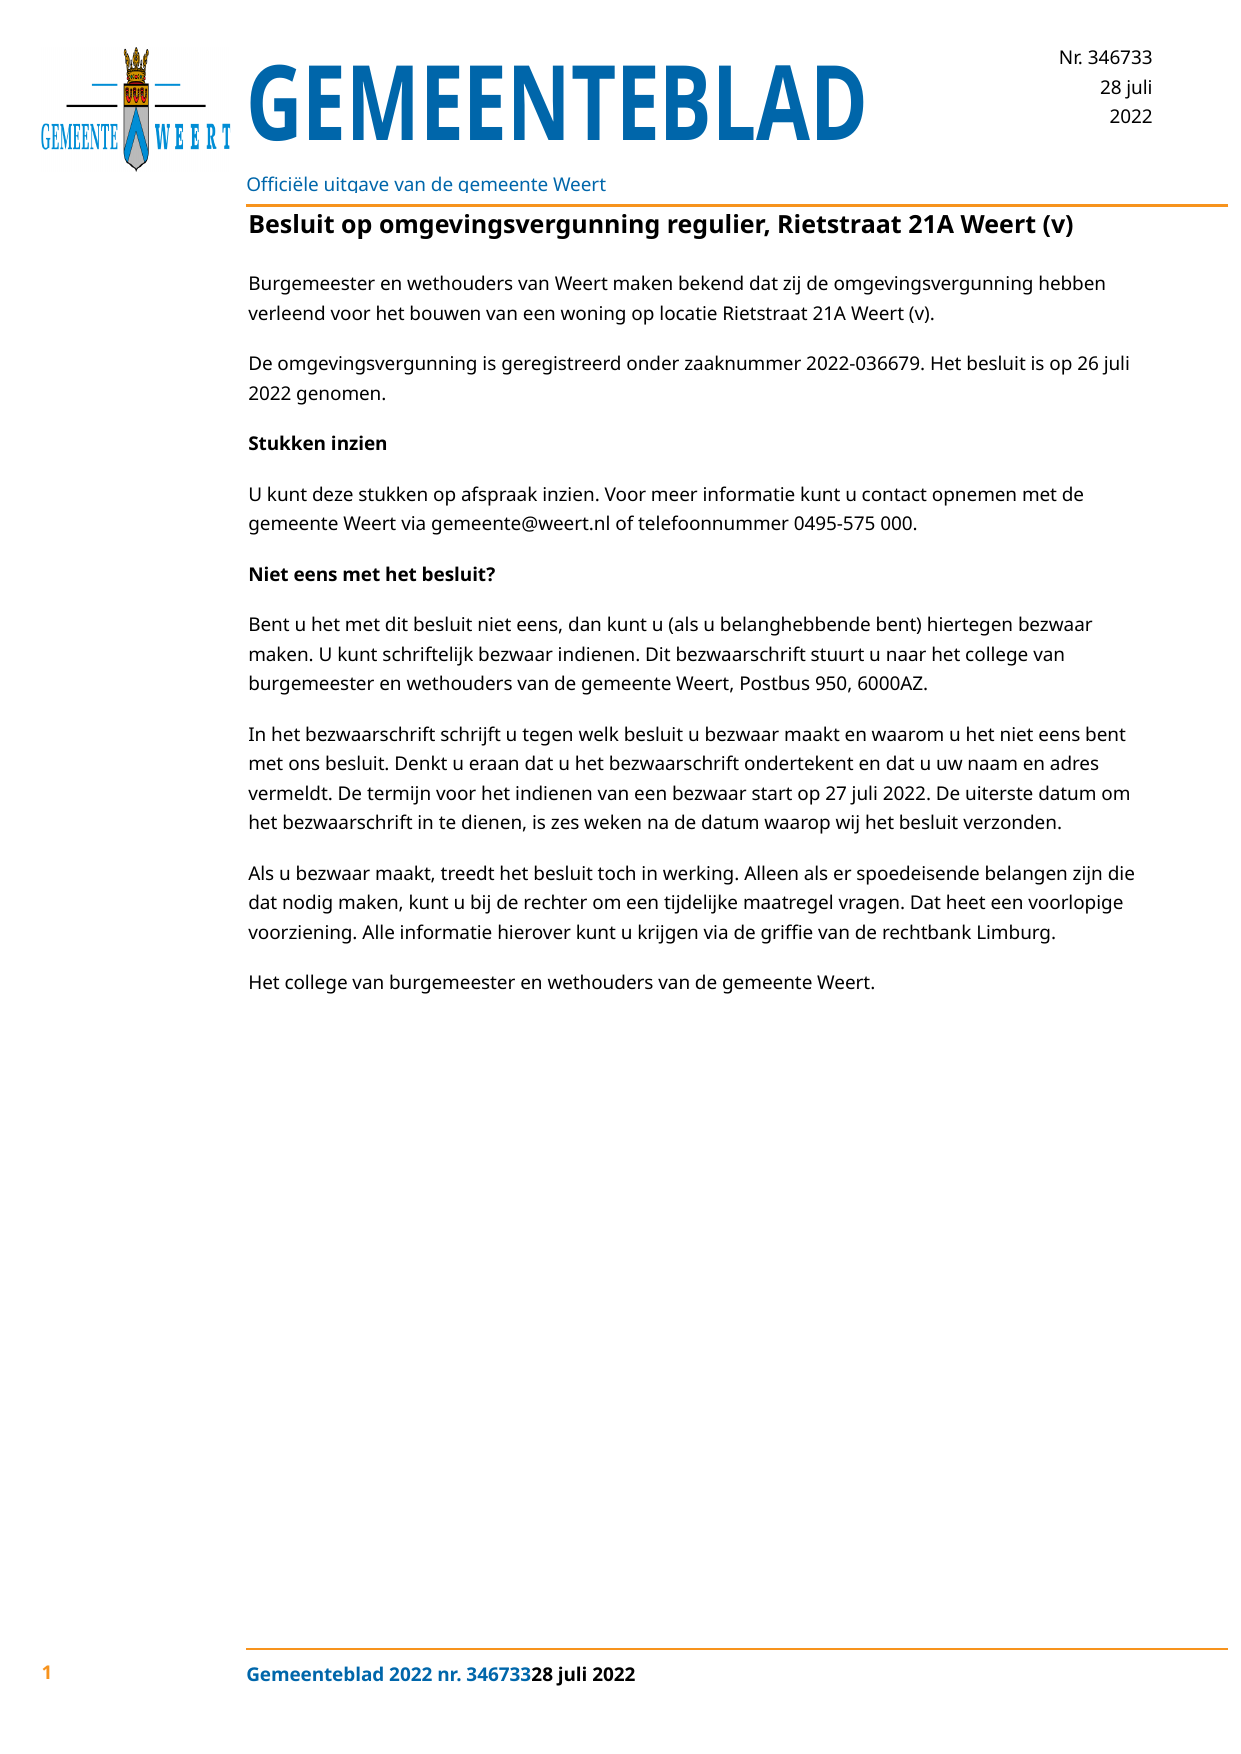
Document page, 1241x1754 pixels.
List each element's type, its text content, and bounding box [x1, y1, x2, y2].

text Bent u het met dit besluit niet eens, dan kunt u (als u belanghebbende bent) hiertegen bezwaar maken. U kunt schriftelijk bezwaar indienen. Dit bezwaarschrift stuurt u naar het college van burgemeester en wethouders van de gemeente Weert, Postbus 950, 6000AZ. [248, 611, 1152, 696]
text De omgevingsvergunning is geregistreerd onder zaaknummer 2022-036679. Het besluit is op 26 juli 2022 genomen. [248, 350, 1152, 406]
text Als u bezwaar maakt, treedt het besluit toch in werking. Alleen als er spoedeisende belangen zijn die dat nodig maken, kunt u bij de rechter om een tijdelijke maatregel vragen. Dat heet een voorlopige voorziening. Alle informatie hierover kunt u krijgen via de griffie van de rechtbank Limburg. [248, 860, 1152, 945]
text In het bezwaarschrift schrijft u tegen welk besluit u bezwaar maakt en waarom u het niet eens bent met ons besluit. Denkt u eraan dat u het bezwaarschrift ondertekent en dat u uw naam en adres vermeldt. De termijn voor het indienen van een bezwaar start op 27 juli 2022. De uiterste datum om het bezwaarschrift in te dienen, is zes weken na de datum waarop wij het besluit verzonden. [248, 721, 1152, 835]
text U kunt deze stukken op afspraak inzien. Voor meer informatie kunt u contact opnemen met de gemeente Weert via gemeente@weert.nl of telefoonnummer 0495-575 000. [248, 481, 1152, 536]
text Burgemeester en wethouders van Weert maken bekend dat zij de omgevingsvergunning hebben verleend voor het bouwen van een woning op locatie Rietstraat 21A Weert (v). [248, 270, 1152, 326]
text Niet eens met het besluit? [248, 561, 1152, 586]
text Stukken inzien [248, 430, 1152, 456]
text Het college van burgemeester en wethouders van de gemeente Weert. [248, 969, 1152, 995]
text Besluit op omgevingsvergunning regulier, Rietstraat 21A Weert (v) [248, 207, 1152, 241]
picture [41, 47, 231, 172]
